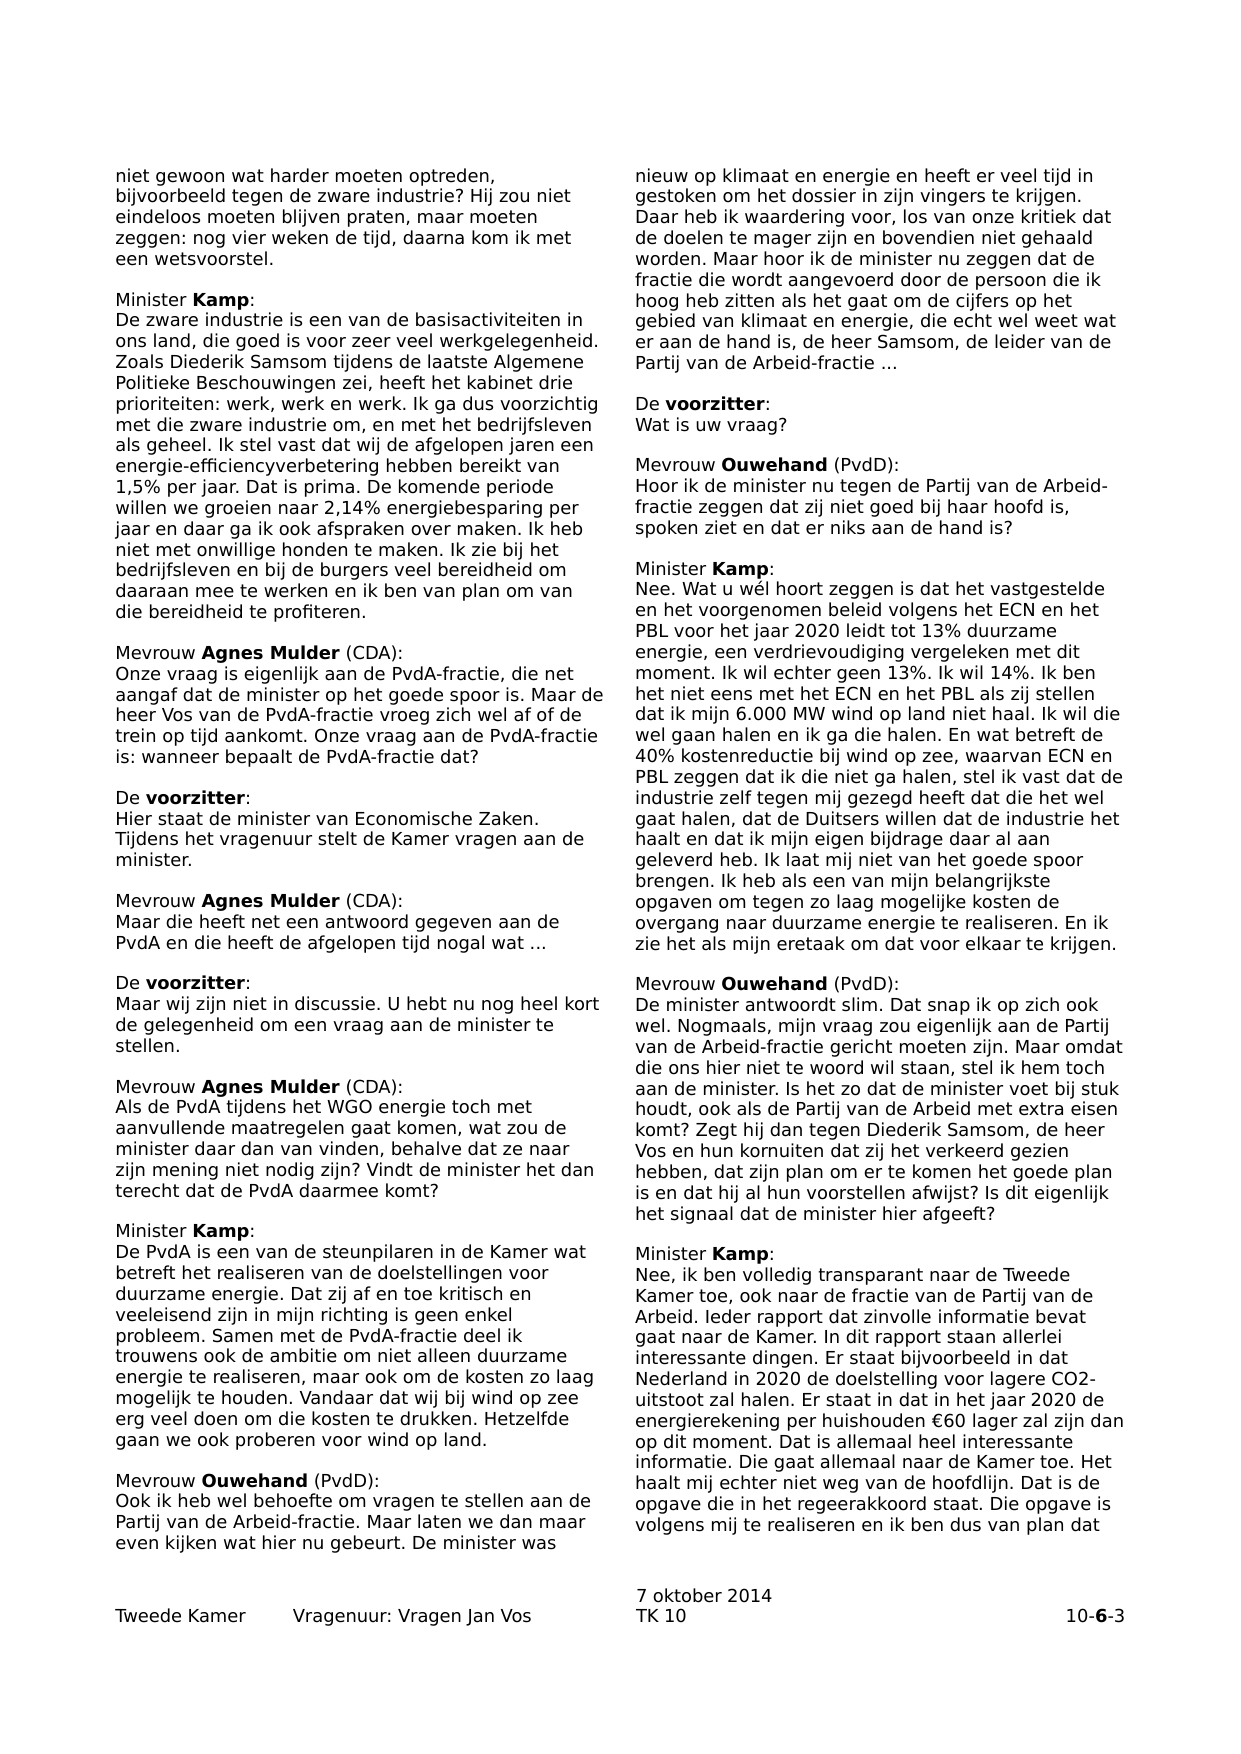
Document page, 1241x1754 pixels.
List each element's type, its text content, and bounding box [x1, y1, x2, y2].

text Mevrouw Agnes Mulder (CDA): [115, 1076, 605, 1097]
text Hoor ik de minister nu tegen de Partij van de Arbeid-fractie zeggen dat zij niet goed bij haar hoofd is, spoken ziet en dat er niks aan de hand is? [635, 476, 1125, 538]
text Nee. Wat u wél hoort zeggen is dat het vastgestelde en het voorgenomen beleid volgens het ECN en het PBL voor het jaar 2020 leidt tot 13% duurzame energie, een verdrievoudiging vergeleken met dit moment. Ik wil echter geen 13%. Ik wil 14%. Ik ben het niet eens met het ECN en het PBL als zij stellen dat ik mijn 6.000 MW wind op land niet haal. Ik wil die wel gaan halen en ik ga die halen. En wat betreft de 40% kostenreductie bij wind op zee, waarvan ECN en PBL zeggen dat ik die niet ga halen, stel ik vast dat de industrie zelf tegen mij gezegd heeft dat die het wel gaat halen, dat de Duitsers willen dat de industrie het haalt en dat ik mijn eigen bijdrage daar al aan geleverd heb. Ik laat mij niet van het goede spoor brengen. Ik heb als een van mijn belangrijkste opgaven om tegen zo laag mogelijke kosten de overgang naar duurzame energie te realiseren. En ik zie het als mijn eretaak om dat voor elkaar te krijgen. [635, 579, 1125, 954]
text Ook ik heb wel behoefte om vragen te stellen aan de Partij van de Arbeid-fractie. Maar laten we dan maar even kijken wat hier nu gebeurt. De minister was [115, 1491, 605, 1554]
text nieuw op klimaat en energie en heeft er veel tijd in gestoken om het dossier in zijn vingers te krijgen. Daar heb ik waardering voor, los van onze kritiek dat de doelen te mager zijn en bovendien niet gehaald worden. Maar hoor ik de minister nu zeggen dat de fractie die wordt aangevoerd door de persoon die ik hoog heb zitten als het gaat om de cijfers op het gebied van klimaat en energie, die echt wel weet wat er aan de hand is, de heer Samsom, de leider van de Partij van de Arbeid-fractie ... [635, 165, 1125, 374]
text Minister Kamp: [635, 558, 1125, 579]
text De minister antwoordt slim. Dat snap ik op zich ook wel. Nogmaals, mijn vraag zou eigenlijk aan de Partij van de Arbeid-fractie gericht moeten zijn. Maar omdat die ons hier niet te woord wil staan, stel ik hem toch aan de minister. Is het zo dat de minister voet bij stuk houdt, ook als de Partij van de Arbeid met extra eisen komt? Zegt hij dan tegen Diederik Samsom, de heer Vos en hun kornuiten dat zij het verkeerd gezien hebben, dat zijn plan om er te komen het goede plan is en dat hij al hun voorstellen afwijst? Is dit eigenlijk het signaal dat de minister hier afgeeft? [635, 995, 1125, 1224]
text Hier staat de minister van Economische Zaken. Tijdens het vragenuur stelt de Kamer vragen aan de minister. [115, 808, 605, 871]
text Onze vraag is eigenlijk aan de PvdA-fractie, die net aangaf dat de minister op het goede spoor is. Maar de heer Vos van de PvdA-fractie vroeg zich wel af of de trein op tijd aankomt. Onze vraag aan de PvdA-fractie is: wanneer bepaalt de PvdA-fractie dat? [115, 663, 605, 768]
text Nee, ik ben volledig transparant naar de Tweede Kamer toe, ook naar de fractie van de Partij van de Arbeid. Ieder rapport dat zinvolle informatie bevat gaat naar de Kamer. In dit rapport staan allerlei interessante dingen. Er staat bijvoorbeeld in dat Nederland in 2020 de doelstelling voor lagere CO2-uitstoot zal halen. Er staat in dat in het jaar 2020 de energierekening per huishouden €60 lager zal zijn dan op dit moment. Dat is allemaal heel interessante informatie. Die gaat allemaal naar de Kamer toe. Het haalt mij echter niet weg van de hoofdlijn. Dat is de opgave die in het regeerakkoord staat. Die opgave is volgens mij te realiseren en ik ben dus van plan dat [635, 1265, 1125, 1536]
text Wat is uw vraag? [635, 414, 1125, 435]
text De voorzitter: [115, 788, 605, 808]
text Mevrouw Ouwehand (PvdD): [635, 455, 1125, 476]
text Minister Kamp: [115, 1221, 605, 1242]
text De zware industrie is een van de basisactiviteiten in ons land, die goed is voor zeer veel werkgelegenheid. Zoals Diederik Samsom tijdens de laatste Algemene Politieke Beschouwingen zei, heeft het kabinet drie prioriteiten: werk, werk en werk. Ik ga dus voorzichtig met die zware industrie om, en met het bedrijfsleven als geheel. Ik stel vast dat wij de afgelopen jaren een energie-efficiencyverbetering hebben bereikt van 1,5% per jaar. Dat is prima. De komende periode willen we groeien naar 2,14% energiebesparing per jaar en daar ga ik ook afspraken over maken. Ik heb niet met onwillige honden te maken. Ik zie bij het bedrijfsleven en bij de burgers veel bereidheid om daaraan mee te werken en ik ben van plan om van die bereidheid te profiteren. [115, 310, 605, 623]
text Minister Kamp: [115, 289, 605, 310]
text Mevrouw Ouwehand (PvdD): [635, 974, 1125, 995]
text niet gewoon wat harder moeten optreden, bijvoorbeeld tegen de zware industrie? Hij zou niet eindeloos moeten blijven praten, maar moeten zeggen: nog vier weken de tijd, daarna kom ik met een wetsvoorstel. [115, 165, 605, 269]
text De voorzitter: [115, 973, 605, 994]
text Minister Kamp: [635, 1244, 1125, 1265]
text De voorzitter: [635, 394, 1125, 414]
text Mevrouw Ouwehand (PvdD): [115, 1470, 605, 1491]
text Maar wij zijn niet in discussie. U hebt nu nog heel kort de gelegenheid om een vraag aan de minister te stellen. [115, 994, 605, 1056]
text Mevrouw Agnes Mulder (CDA): [115, 643, 605, 663]
text Als de PvdA tijdens het WGO energie toch met aanvullende maatregelen gaat komen, wat zou de minister daar dan van vinden, behalve dat ze naar zijn mening niet nodig zijn? Vindt de minister het dan terecht dat de PvdA daarmee komt? [115, 1097, 605, 1201]
text Maar die heeft net een antwoord gegeven aan de PvdA en die heeft de afgelopen tijd nogal wat ... [115, 912, 605, 953]
text De PvdA is een van de steunpilaren in de Kamer wat betreft het realiseren van de doelstellingen voor duurzame energie. Dat zij af en toe kritisch en veeleisend zijn in mijn richting is geen enkel probleem. Samen met de PvdA-fractie deel ik trouwens ook de ambitie om niet alleen duurzame energie te realiseren, maar ook om de kosten zo laag mogelijk te houden. Vandaar dat wij bij wind op zee erg veel doen om die kosten te drukken. Hetzelfde gaan we ook proberen voor wind op land. [115, 1242, 605, 1450]
text Mevrouw Agnes Mulder (CDA): [115, 891, 605, 912]
